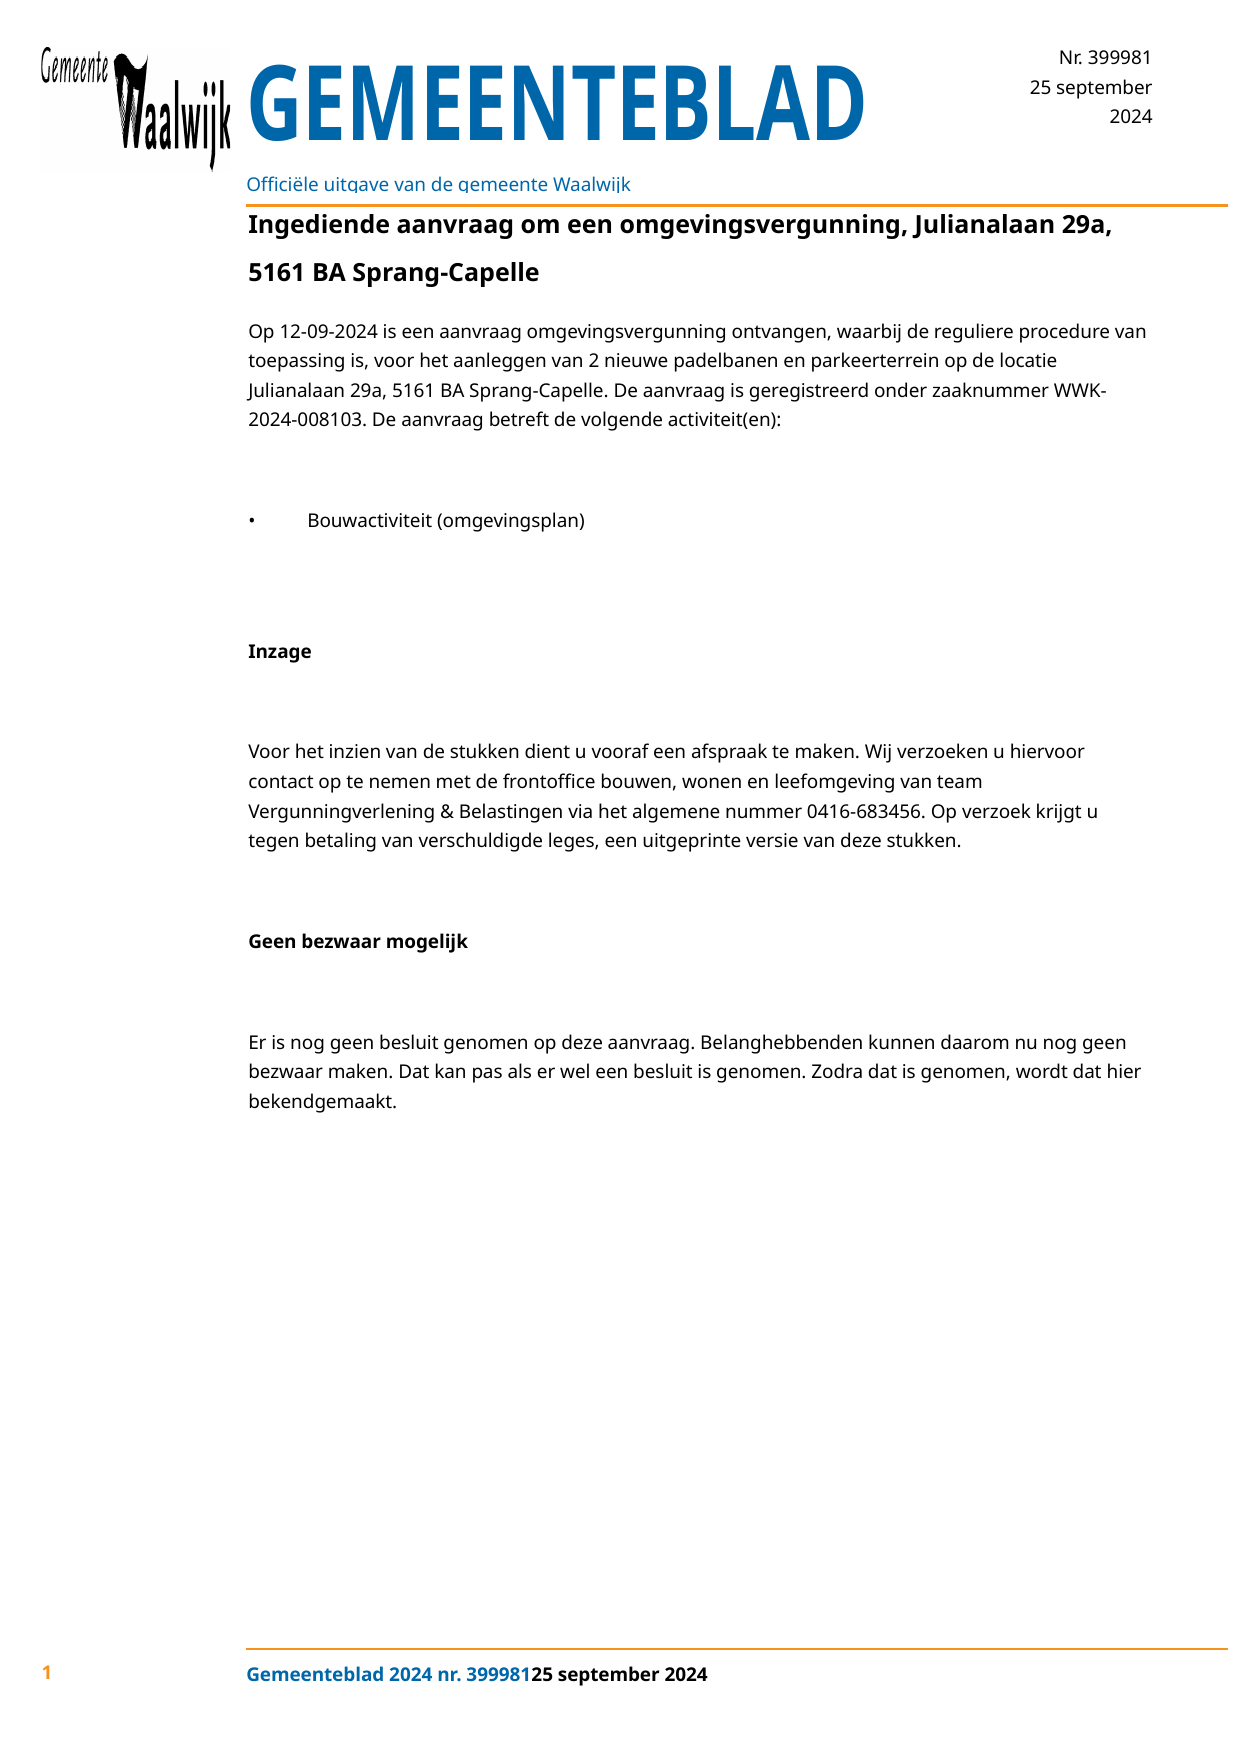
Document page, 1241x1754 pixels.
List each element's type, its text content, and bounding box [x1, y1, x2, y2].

text Inzage [248, 638, 1152, 664]
text Op 12-09-2024 is een aanvraag omgevingsvergunning ontvangen, waarbij de reguliere procedure van toepassing is, voor het aanleggen van 2 nieuwe padelbanen en parkeerterrein op de locatie Julianalaan 29a, 5161 BA Sprang-Capelle. De aanvraag is geregistreerd onder zaaknummer WWK-2024-008103. De aanvraag betreft de volgende activiteit(en): [248, 318, 1152, 432]
picture [41, 47, 231, 172]
text Ingediende aanvraag om een omgevingsvergunning, Julianalaan 29a, 5161 BA Sprang-Capelle [248, 207, 1152, 288]
text Geen bezwaar mogelijk [248, 928, 1152, 954]
list Bouwactiviteit (omgevingsplan) [248, 507, 1152, 533]
text Voor het inzien van de stukken dient u vooraf een afspraak te maken. Wij verzoeken u hiervoor contact op te nemen met de frontoffice bouwen, wonen en leefomgeving van team Vergunningverlening & Belastingen via het algemene nummer 0416-683456. Op verzoek krijgt u tegen betaling van verschuldigde leges, een uitgeprinte versie van deze stukken. [248, 739, 1152, 853]
text Er is nog geen besluit genomen op deze aanvraag. Belanghebbenden kunnen daarom nu nog geen bezwaar maken. Dat kan pas als er wel een besluit is genomen. Zodra dat is genomen, wordt dat hier bekendgemaakt. [248, 1029, 1152, 1114]
